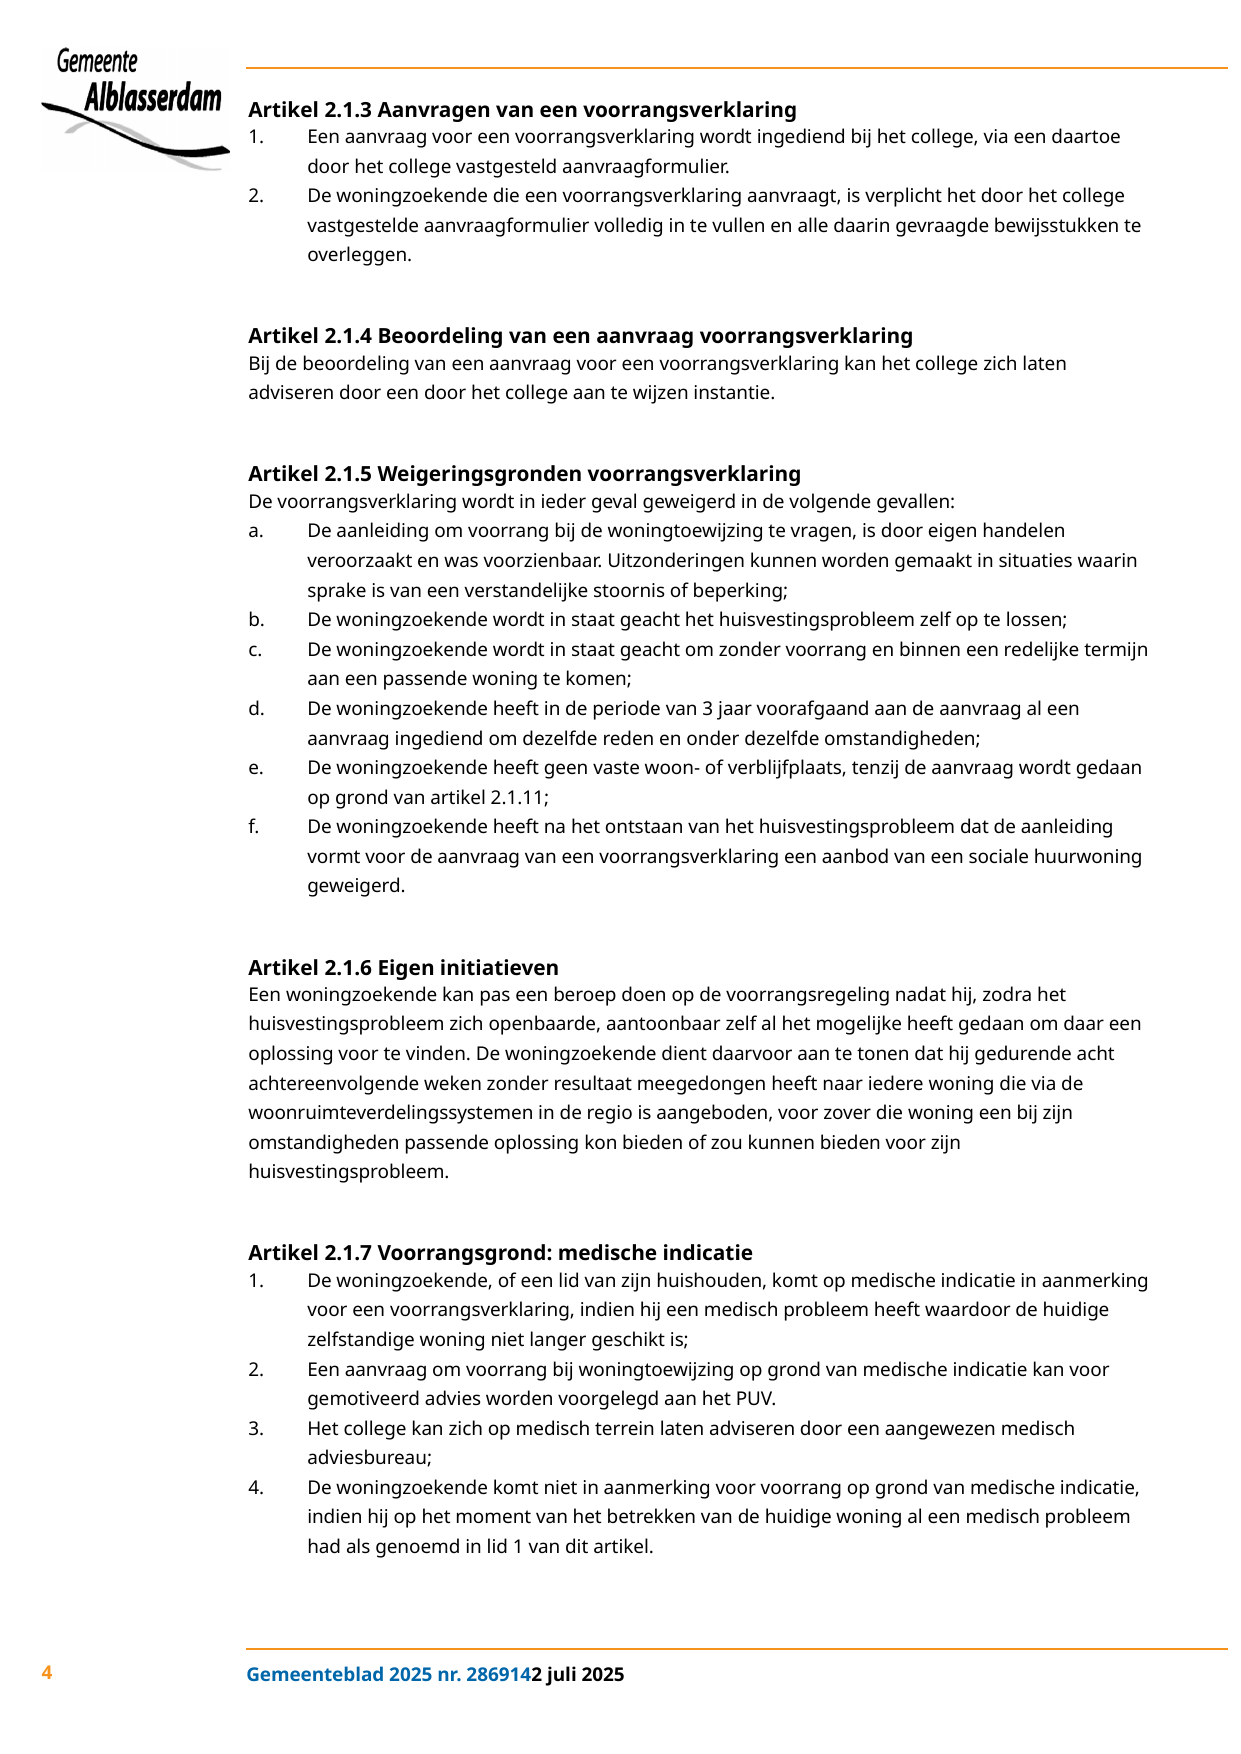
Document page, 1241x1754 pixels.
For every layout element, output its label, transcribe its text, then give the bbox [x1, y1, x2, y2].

text Artikel 2.1.4 Beoordeling van een aanvraag voorrangsverklaring [248, 322, 1152, 350]
text Artikel 2.1.3 Aanvragen van een voorrangsverklaring [248, 95, 1152, 123]
list De aanleiding om voorrang bij de woningtoewijzing te vragen, is door eigen handelen veroorzaakt en was voorzienbaar. Uitzonderingen kunnen worden gemaakt in situaties waarin sprake is van een verstandelijke stoornis of beperking; [248, 518, 1152, 602]
list Het college kan zich op medisch terrein laten adviseren door een aangewezen medisch adviesbureau; [248, 1415, 1152, 1470]
list De woningzoekende komt niet in aanmerking voor voorrang op grond van medische indicatie, indien hij op het moment van het betrekken van de huidige woning al een medisch probleem had als genoemd in lid 1 van dit artikel. [248, 1474, 1152, 1559]
picture [41, 47, 231, 172]
list Een aanvraag om voorrang bij woningtoewijzing op grond van medische indicatie kan voor gemotiveerd advies worden voorgelegd aan het PUV. [248, 1356, 1152, 1411]
text De voorrangsverklaring wordt in ieder geval geweigerd in de volgende gevallen: [248, 488, 1152, 514]
text Artikel 2.1.6 Eigen initiatieven [248, 953, 1152, 981]
text Artikel 2.1.5 Weigeringsgronden voorrangsverklaring [248, 459, 1152, 488]
list De woningzoekende heeft in de periode van 3 jaar voorafgaand aan de aanvraag al een aanvraag ingediend om dezelfde reden en onder dezelfde omstandigheden; [248, 695, 1152, 750]
list De woningzoekende heeft na het ontstaan van het huisvestingsprobleem dat de aanleiding vormt voor de aanvraag van een voorrangsverklaring een aanbod van een sociale huurwoning geweigerd. [248, 813, 1152, 898]
list De woningzoekende wordt in staat geacht het huisvestingsprobleem zelf op te lossen; [248, 606, 1152, 632]
list Een aanvraag voor een voorrangsverklaring wordt ingediend bij het college, via een daartoe door het college vastgesteld aanvraagformulier. [248, 123, 1152, 178]
list De woningzoekende heeft geen vaste woon- of verblijfplaats, tenzij de aanvraag wordt gedaan op grond van artikel 2.1.11; [248, 754, 1152, 809]
text Artikel 2.1.7 Voorrangsgrond: medische indicatie [248, 1238, 1152, 1267]
text Een woningzoekende kan pas een beroep doen op de voorrangsregeling nadat hij, zodra het huisvestingsprobleem zich openbaarde, aantoonbaar zelf al het mogelijke heeft gedaan om daar een oplossing voor te vinden. De woningzoekende dient daarvoor aan te tonen dat hij gedurende acht achtereenvolgende weken zonder resultaat meegedongen heeft naar iedere woning die via de woonruimteverdelingssystemen in de regio is aangeboden, voor zover die woning een bij zijn omstandigheden passende oplossing kon bieden of zou kunnen bieden voor zijn huisvestingsprobleem. [248, 981, 1152, 1184]
list De woningzoekende, of een lid van zijn huishouden, komt op medische indicatie in aanmerking voor een voorrangsverklaring, indien hij een medisch probleem heeft waardoor de huidige zelfstandige woning niet langer geschikt is; [248, 1267, 1152, 1352]
list De woningzoekende wordt in staat geacht om zonder voorrang en binnen een redelijke termijn aan een passende woning te komen; [248, 636, 1152, 691]
list De woningzoekende die een voorrangsverklaring aanvraagt, is verplicht het door het college vastgestelde aanvraagformulier volledig in te vullen en alle daarin gevraagde bewijsstukken te overleggen. [248, 182, 1152, 267]
text Bij de beoordeling van een aanvraag voor een voorrangsverklaring kan het college zich laten adviseren door een door het college aan te wijzen instantie. [248, 350, 1152, 405]
